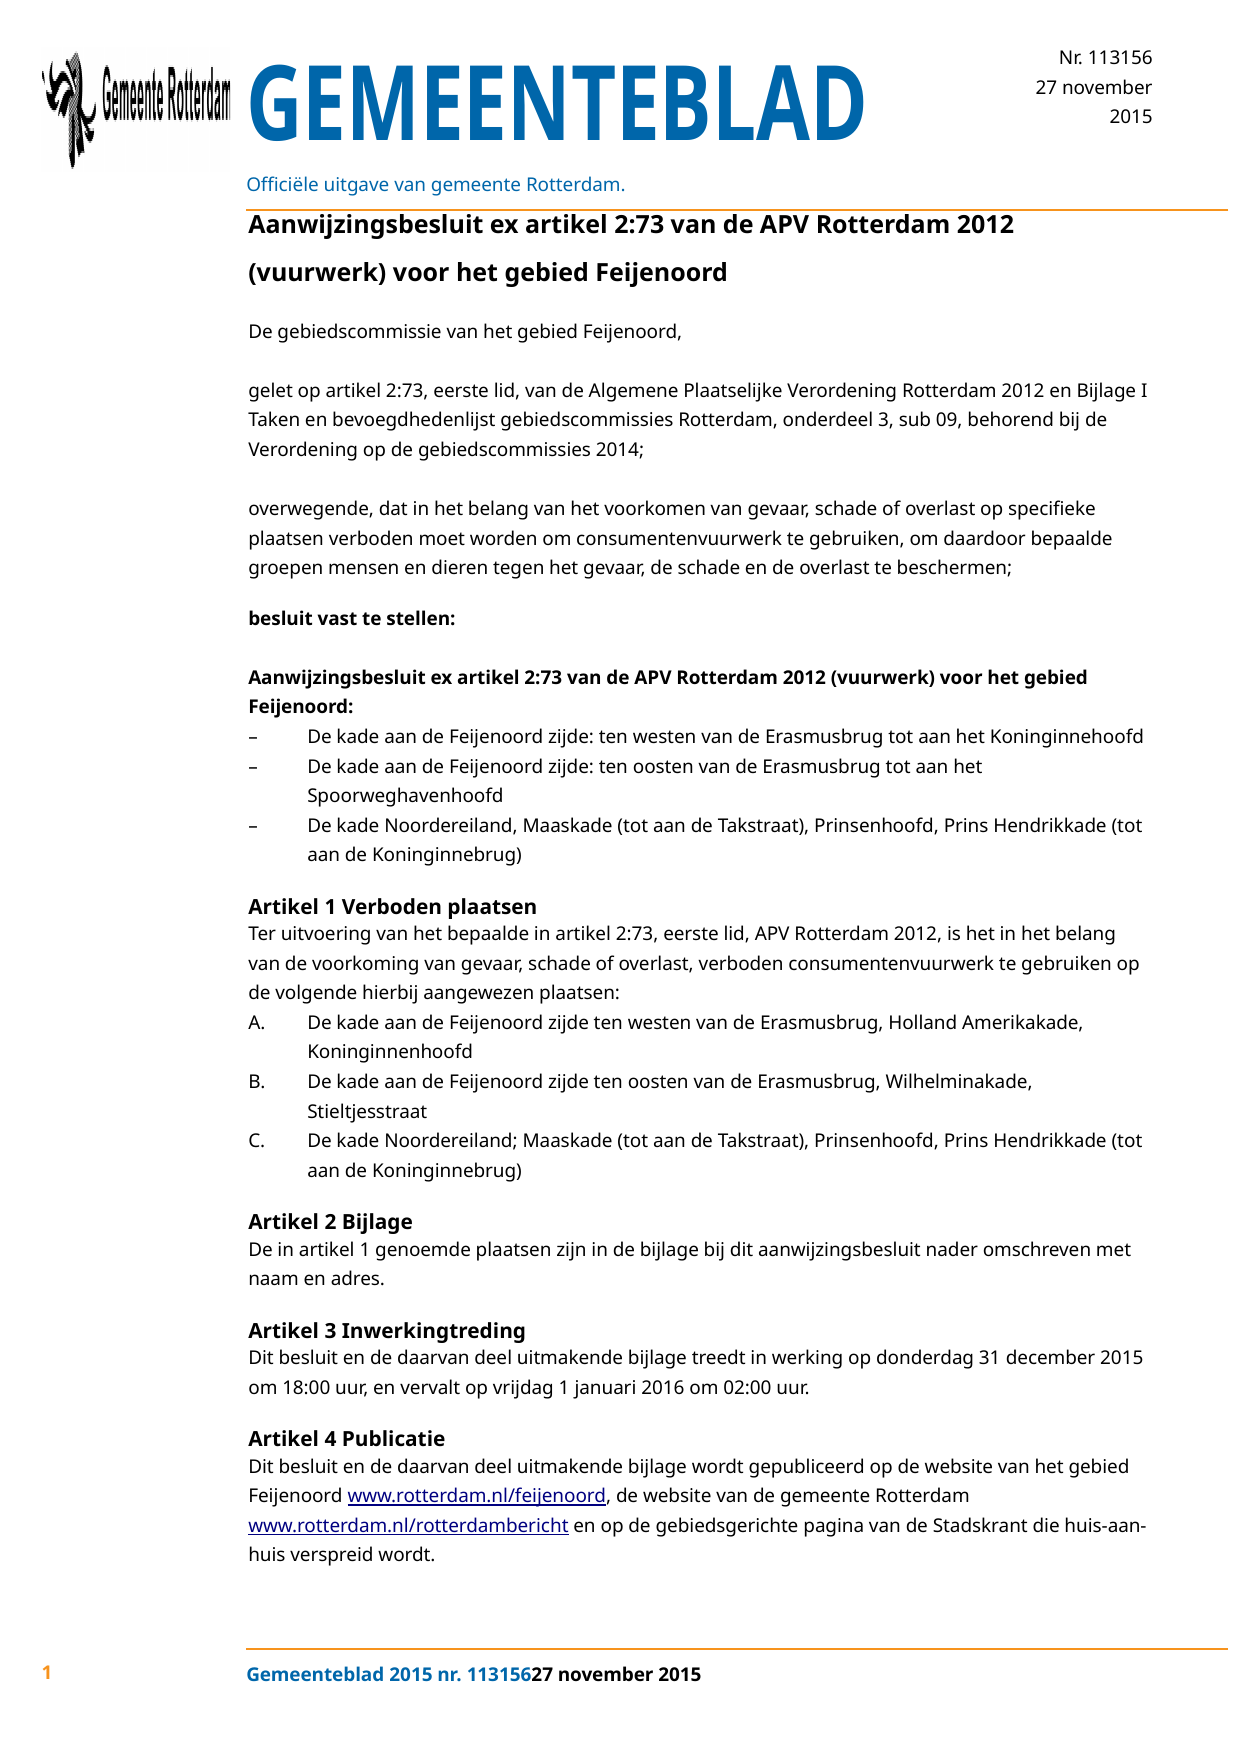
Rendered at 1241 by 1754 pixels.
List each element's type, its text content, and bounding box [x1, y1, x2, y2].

list De kade aan de Feijenoord zijde: ten oosten van de Erasmusbrug tot aan het Spoorweghavenhoofd [248, 753, 1152, 808]
text De in artikel 1 genoemde plaatsen zijn in de bijlage bij dit aanwijzingsbesluit nader omschreven met naam en adres. [248, 1236, 1152, 1291]
list De kade Noordereiland; Maaskade (tot aan de Takstraat), Prinsenhoofd, Prins Hendrikkade (tot aan de Koninginnebrug) [248, 1127, 1152, 1183]
list De kade aan de Feijenoord zijde ten oosten van de Erasmusbrug, Wilhelminakade, Stieltjesstraat [248, 1068, 1152, 1124]
text De gebiedscommissie van het gebied Feijenoord, [248, 318, 1152, 344]
text Ter uitvoering van het bepaalde in artikel 2:73, eerste lid, APV Rotterdam 2012, is het in het belang van de voorkoming van gevaar, schade of overlast, verboden consumentenvuurwerk te gebruiken op de volgende hierbij aangewezen plaatsen: [248, 920, 1152, 1005]
text gelet op artikel 2:73, eerste lid, van de Algemene Plaatselijke Verordening Rotterdam 2012 en Bijlage I Taken en bevoegdhedenlijst gebiedscommissies Rotterdam, onderdeel 3, sub 09, behorend bij de Verordening op de gebiedscommissies 2014; [248, 377, 1152, 462]
text Artikel 1 Verboden plaatsen [248, 892, 1152, 920]
text besluit vast te stellen: [248, 605, 1152, 631]
text Aanwijzingsbesluit ex artikel 2:73 van de APV Rotterdam 2012 (vuurwerk) voor het gebied Feijenoord [248, 211, 1152, 288]
list De kade aan de Feijenoord zijde ten westen van de Erasmusbrug, Holland Amerikakade, Koninginnenhoofd [248, 1009, 1152, 1064]
picture [41, 47, 231, 172]
text Artikel 4 Publicatie [248, 1424, 1152, 1453]
list De kade Noordereiland, Maaskade (tot aan de Takstraat), Prinsenhoofd, Prins Hendrikkade (tot aan de Koninginnebrug) [248, 812, 1152, 867]
text Dit besluit en de daarvan deel uitmakende bijlage wordt gepubliceerd op de website van het gebied Feijenoord www.rotterdam.nl/feijenoord, de website van de gemeente Rotterdam www.rotterdam.nl/rotterdambericht en op de gebiedsgerichte pagina van de Stadskrant die huis-aan-huis verspreid wordt. [248, 1453, 1152, 1567]
text overwegende, dat in het belang van het voorkomen van gevaar, schade of overlast op specifieke plaatsen verboden moet worden om consumentenvuurwerk te gebruiken, om daardoor bepaalde groepen mensen en dieren tegen het gevaar, de schade en de overlast te beschermen; [248, 495, 1152, 580]
text Dit besluit en de daarvan deel uitmakende bijlage treedt in werking op donderdag 31 december 2015 om 18:00 uur, en vervalt op vrijdag 1 januari 2016 om 02:00 uur. [248, 1344, 1152, 1400]
text Aanwijzingsbesluit ex artikel 2:73 van de APV Rotterdam 2012 (vuurwerk) voor het gebied Feijenoord: [248, 664, 1152, 719]
text Artikel 3 Inwerkingtreding [248, 1316, 1152, 1344]
list De kade aan de Feijenoord zijde: ten westen van de Erasmusbrug tot aan het Koninginnehoofd [248, 723, 1152, 749]
text Artikel 2 Bijlage [248, 1207, 1152, 1236]
